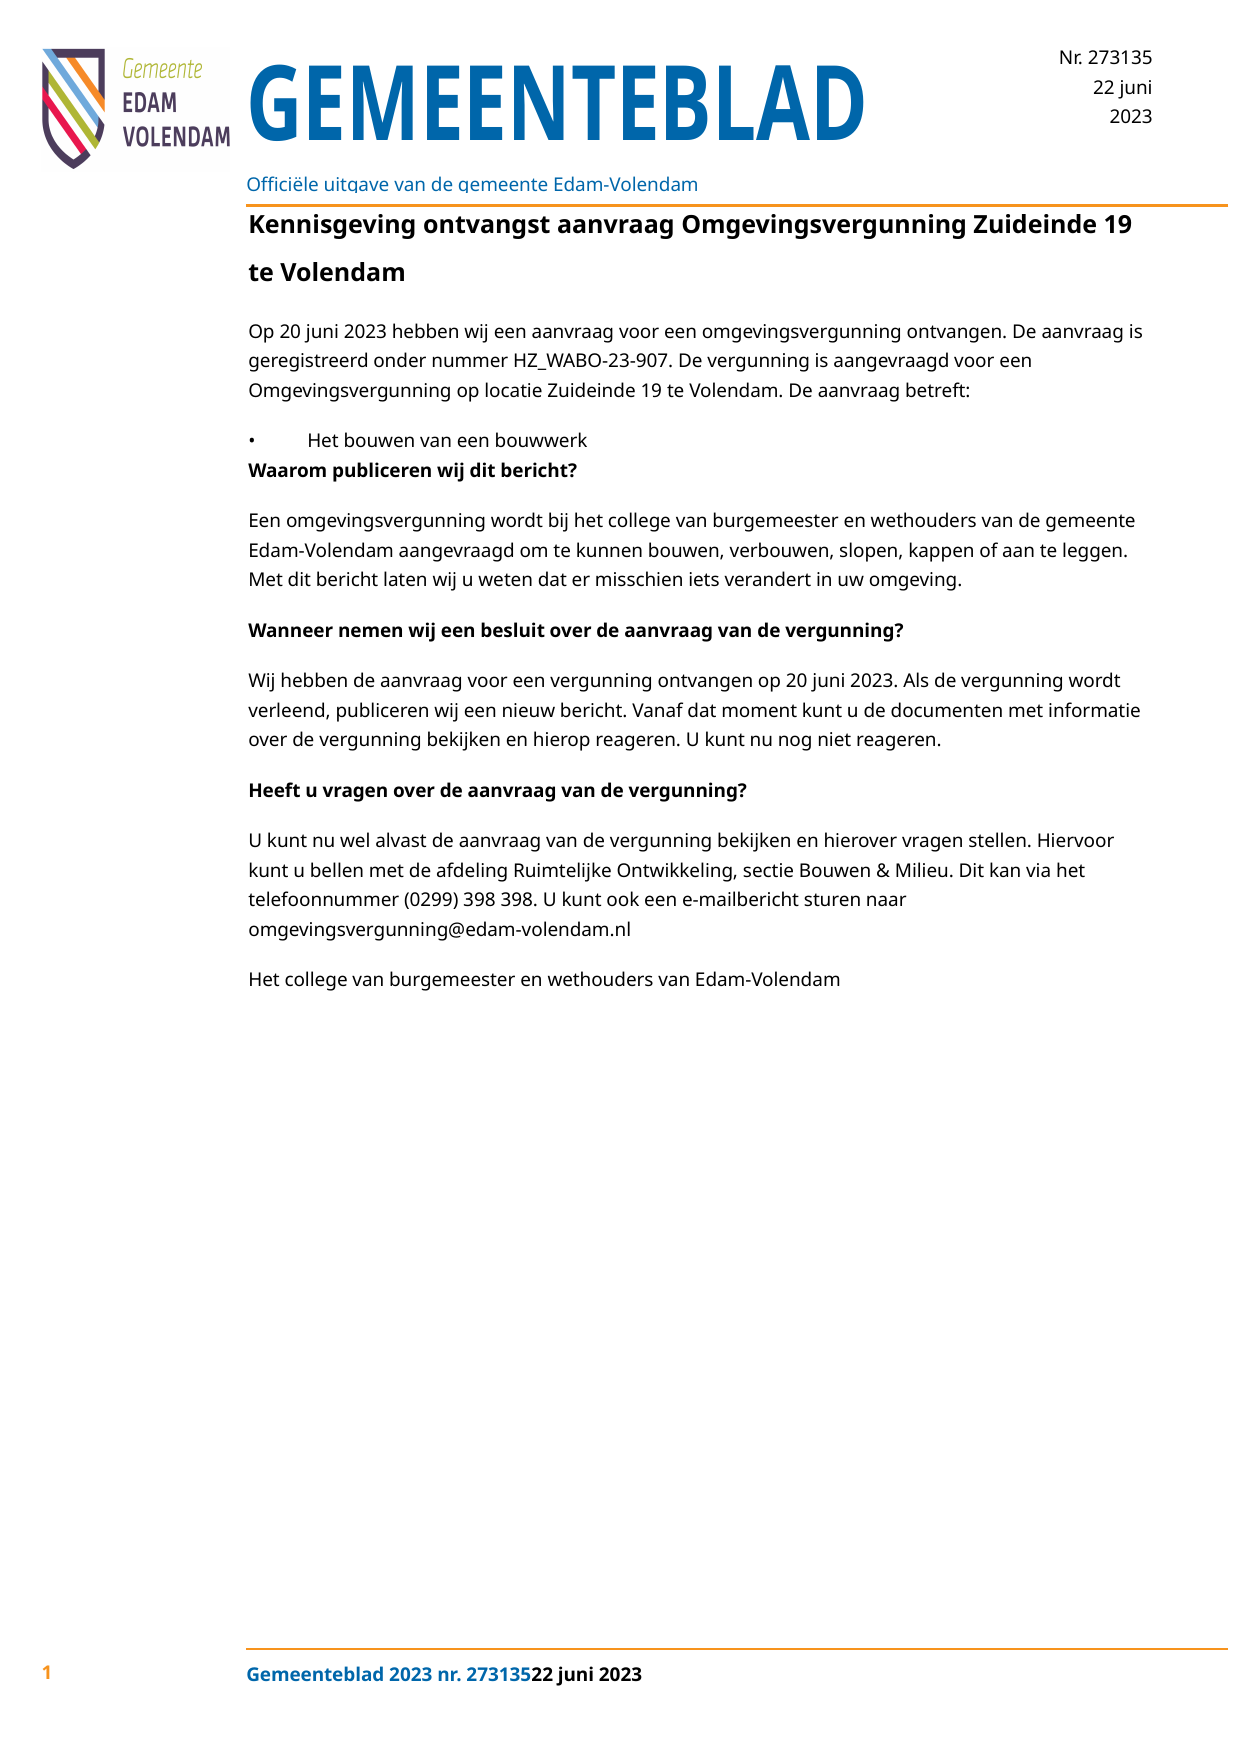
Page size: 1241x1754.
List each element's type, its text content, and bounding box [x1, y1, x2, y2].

text Waarom publiceren wij dit bericht? [248, 457, 1152, 483]
text Heeft u vragen over de aanvraag van de vergunning? [248, 777, 1152, 803]
text U kunt nu wel alvast de aanvraag van de vergunning bekijken en hierover vragen stellen. Hiervoor kunt u bellen met de afdeling Ruimtelijke Ontwikkeling, sectie Bouwen & Milieu. Dit kan via het telefoonnummer (0299) 398 398. U kunt ook een e-mailbericht sturen naar omgevingsvergunning@edam-volendam.nl [248, 827, 1152, 942]
text Op 20 juni 2023 hebben wij een aanvraag voor een omgevingsvergunning ontvangen. De aanvraag is geregistreerd onder nummer HZ_WABO-23-907. De vergunning is aangevraagd voor een Omgevingsvergunning op locatie Zuideinde 19 te Volendam. De aanvraag betreft: [248, 318, 1152, 403]
text Kennisgeving ontvangst aanvraag Omgevingsvergunning Zuideinde 19 te Volendam [248, 207, 1152, 288]
text Wanneer nemen wij een besluit over de aanvraag van de vergunning? [248, 617, 1152, 643]
picture [41, 47, 231, 172]
text Het college van burgemeester en wethouders van Edam-Volendam [248, 967, 1152, 992]
list Het bouwen van een bouwwerk [248, 427, 1152, 453]
text Wij hebben de aanvraag voor een vergunning ontvangen op 20 juni 2023. Als de vergunning wordt verleend, publiceren wij een nieuw bericht. Vanaf dat moment kunt u de documenten met informatie over de vergunning bekijken en hierop reageren. U kunt nu nog niet reageren. [248, 667, 1152, 752]
text Een omgevingsvergunning wordt bij het college van burgemeester en wethouders van de gemeente Edam-Volendam aangevraagd om te kunnen bouwen, verbouwen, slopen, kappen of aan te leggen. Met dit bericht laten wij u weten dat er misschien iets verandert in uw omgeving. [248, 507, 1152, 592]
